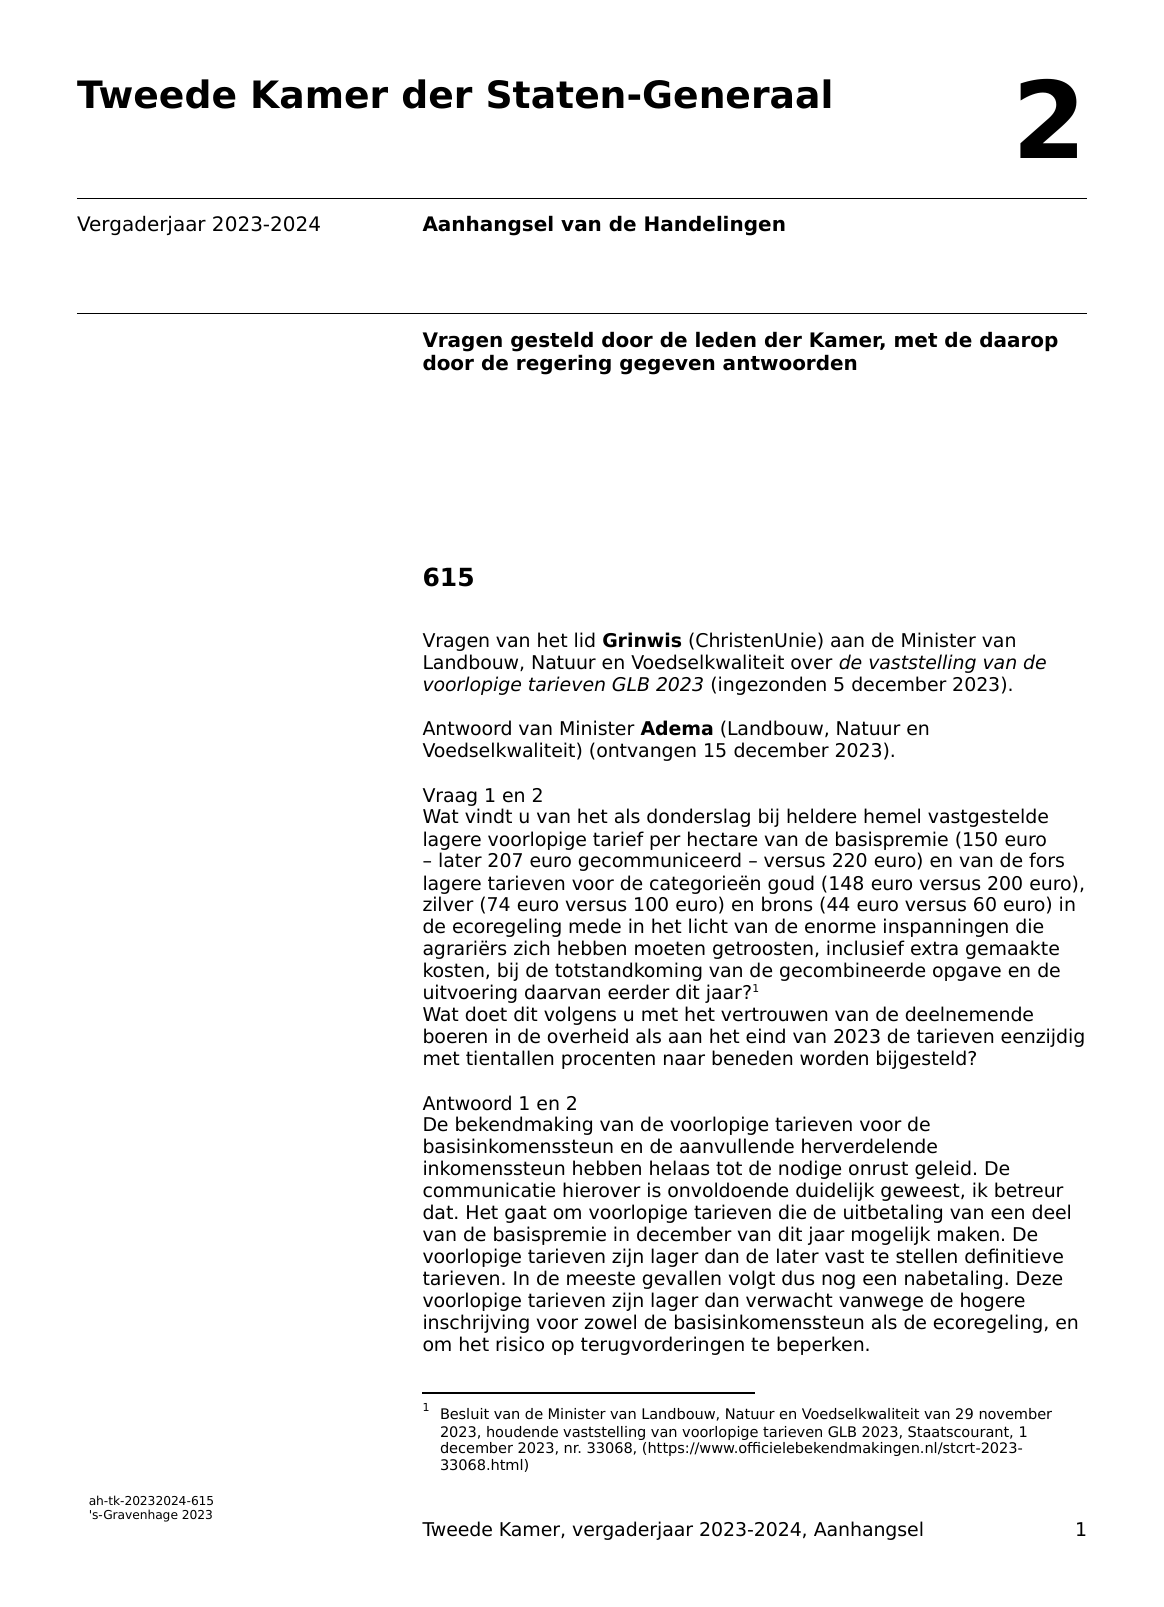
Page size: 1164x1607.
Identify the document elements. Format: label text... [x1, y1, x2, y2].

text 615 [422, 563, 1087, 592]
text Antwoord 1 en 2 [422, 1092, 1087, 1114]
table_cell Vragen gesteld door de leden der Kamer, met de daarop door de regering gegeven antwoorden [422, 314, 1087, 375]
table_cell [77, 314, 422, 375]
table_header Tweede Kamer der Staten-Generaal [77, 59, 886, 198]
table_cell Vergaderjaar 2023-2024 [77, 199, 422, 313]
text Besluit van de Minister van Landbouw, Natuur en Voedselkwaliteit van 29 november 2023, houdende vaststelling van voorlopige tarieven GLB 2023, Staatscourant, 1 december 2023, nr. 33068, (https://www.officielebekendmakingen.nl/stcrt-2023-33068.html) [422, 1402, 1087, 1474]
text Wat doet dit volgens u met het vertrouwen van de deelnemende boeren in de overheid als aan het eind van 2023 de tarieven eenzijdig met tientallen procenten naar beneden worden bijgesteld? [422, 1004, 1087, 1070]
text Antwoord van Minister Adema (Landbouw, Natuur en Voedselkwaliteit) (ontvangen 15 december 2023). [422, 718, 1087, 762]
text Wat vindt u van het als donderslag bij heldere hemel vastgestelde lagere voorlopige tarief per hectare van de basispremie (150 euro – later 207 euro gecommuniceerd – versus 220 euro) en van de fors lagere tarieven voor de categorieën goud (148 euro versus 200 euro), zilver (74 euro versus 100 euro) en brons (44 euro versus 60 euro) in de ecoregeling mede in het licht van de enorme inspanningen die agrariërs zich hebben moeten getroosten, inclusief extra gemaakte kosten, bij de totstandkoming van de gecombineerde opgave en de uitvoering daarvan eerder dit jaar? [422, 806, 1087, 1004]
text Vragen van het lid Grinwis (ChristenUnie) aan de Minister van Landbouw, Natuur en Voedselkwaliteit over de vaststelling van de voorlopige tarieven GLB 2023 (ingezonden 5 december 2023). [422, 630, 1087, 696]
table_cell Aanhangsel van de Handelingen [422, 199, 1087, 313]
text 's-Gravenhage 2023 [88, 1508, 323, 1522]
table_header 2 [886, 59, 1087, 198]
text ah-tk-20232024-615 [88, 1494, 323, 1508]
text De bekendmaking van de voorlopige tarieven voor de basisinkomenssteun en de aanvullende herverdelende inkomenssteun hebben helaas tot de nodige onrust geleid. De communicatie hierover is onvoldoende duidelijk geweest, ik betreur dat. Het gaat om voorlopige tarieven die de uitbetaling van een deel van de basispremie in december van dit jaar mogelijk maken. De voorlopige tarieven zijn lager dan de later vast te stellen definitieve tarieven. In de meeste gevallen volgt dus nog een nabetaling. Deze voorlopige tarieven zijn lager dan verwacht vanwege de hogere inschrijving voor zowel de basisinkomenssteun als de ecoregeling, en om het risico op terugvorderingen te beperken. [422, 1114, 1087, 1356]
text Vraag 1 en 2 [422, 784, 1087, 806]
